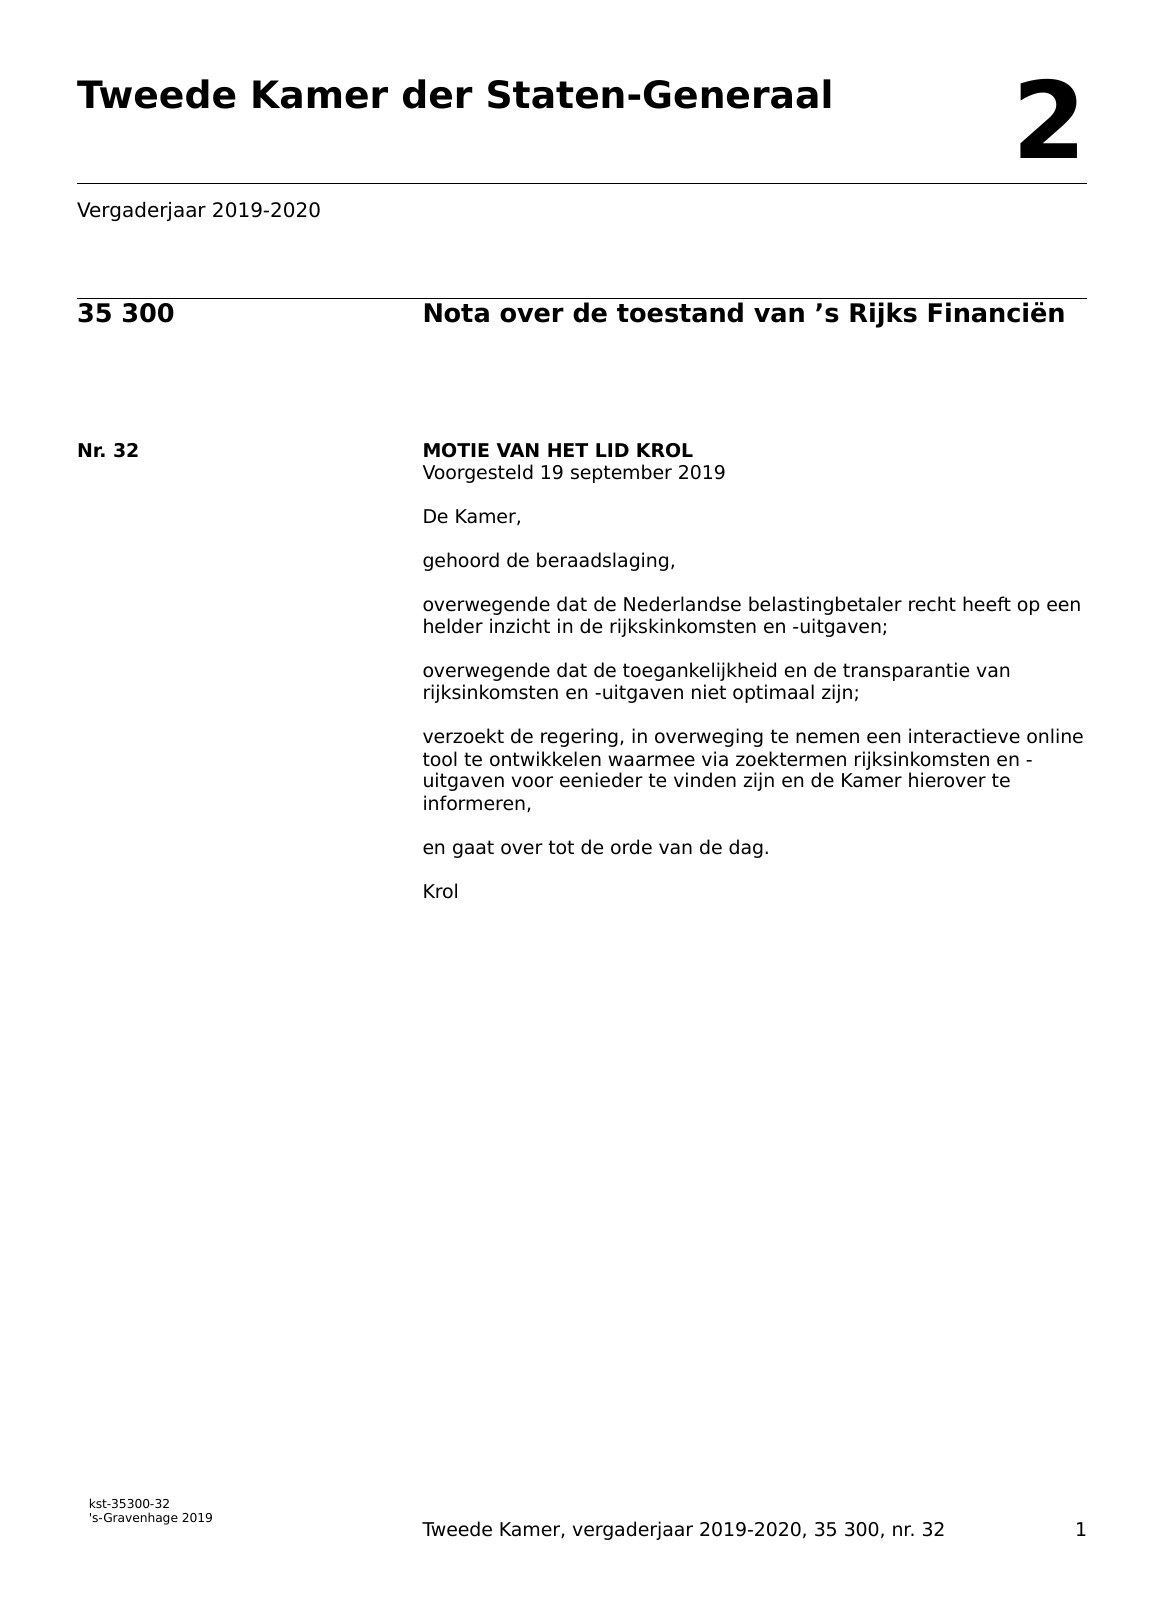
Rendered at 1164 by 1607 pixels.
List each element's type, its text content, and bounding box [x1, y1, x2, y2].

text 's-Gravenhage 2019 [88, 1511, 323, 1525]
table_header Tweede Kamer der Staten-Generaal [77, 59, 886, 183]
text Krol [422, 881, 1087, 903]
text De Kamer, [422, 506, 1087, 528]
table_header 2 [886, 59, 1087, 183]
subtitle Nr. 32 MOTIE VAN HET LID KROL [77, 440, 1087, 462]
subtitle 35 300 Nota over de toestand van ’s Rijks Financiën [77, 299, 1087, 329]
text gehoord de beraadslaging, [422, 550, 1087, 572]
table_cell Vergaderjaar 2019-2020 [77, 184, 1087, 298]
text Voorgesteld 19 september 2019 [422, 462, 1087, 484]
text verzoekt de regering, in overweging te nemen een interactieve online tool te ontwikkelen waarmee via zoektermen rijksinkomsten en -uitgaven voor eenieder te vinden zijn en de Kamer hierover te informeren, [422, 726, 1087, 814]
text overwegende dat de Nederlandse belastingbetaler recht heeft op een helder inzicht in de rijkskinkomsten en -uitgaven; [422, 594, 1087, 638]
text en gaat over tot de orde van de dag. [422, 837, 1087, 858]
text kst-35300-32 [88, 1497, 323, 1511]
text overwegende dat de toegankelijkheid en de transparantie van rijksinkomsten en -uitgaven niet optimaal zijn; [422, 660, 1087, 704]
